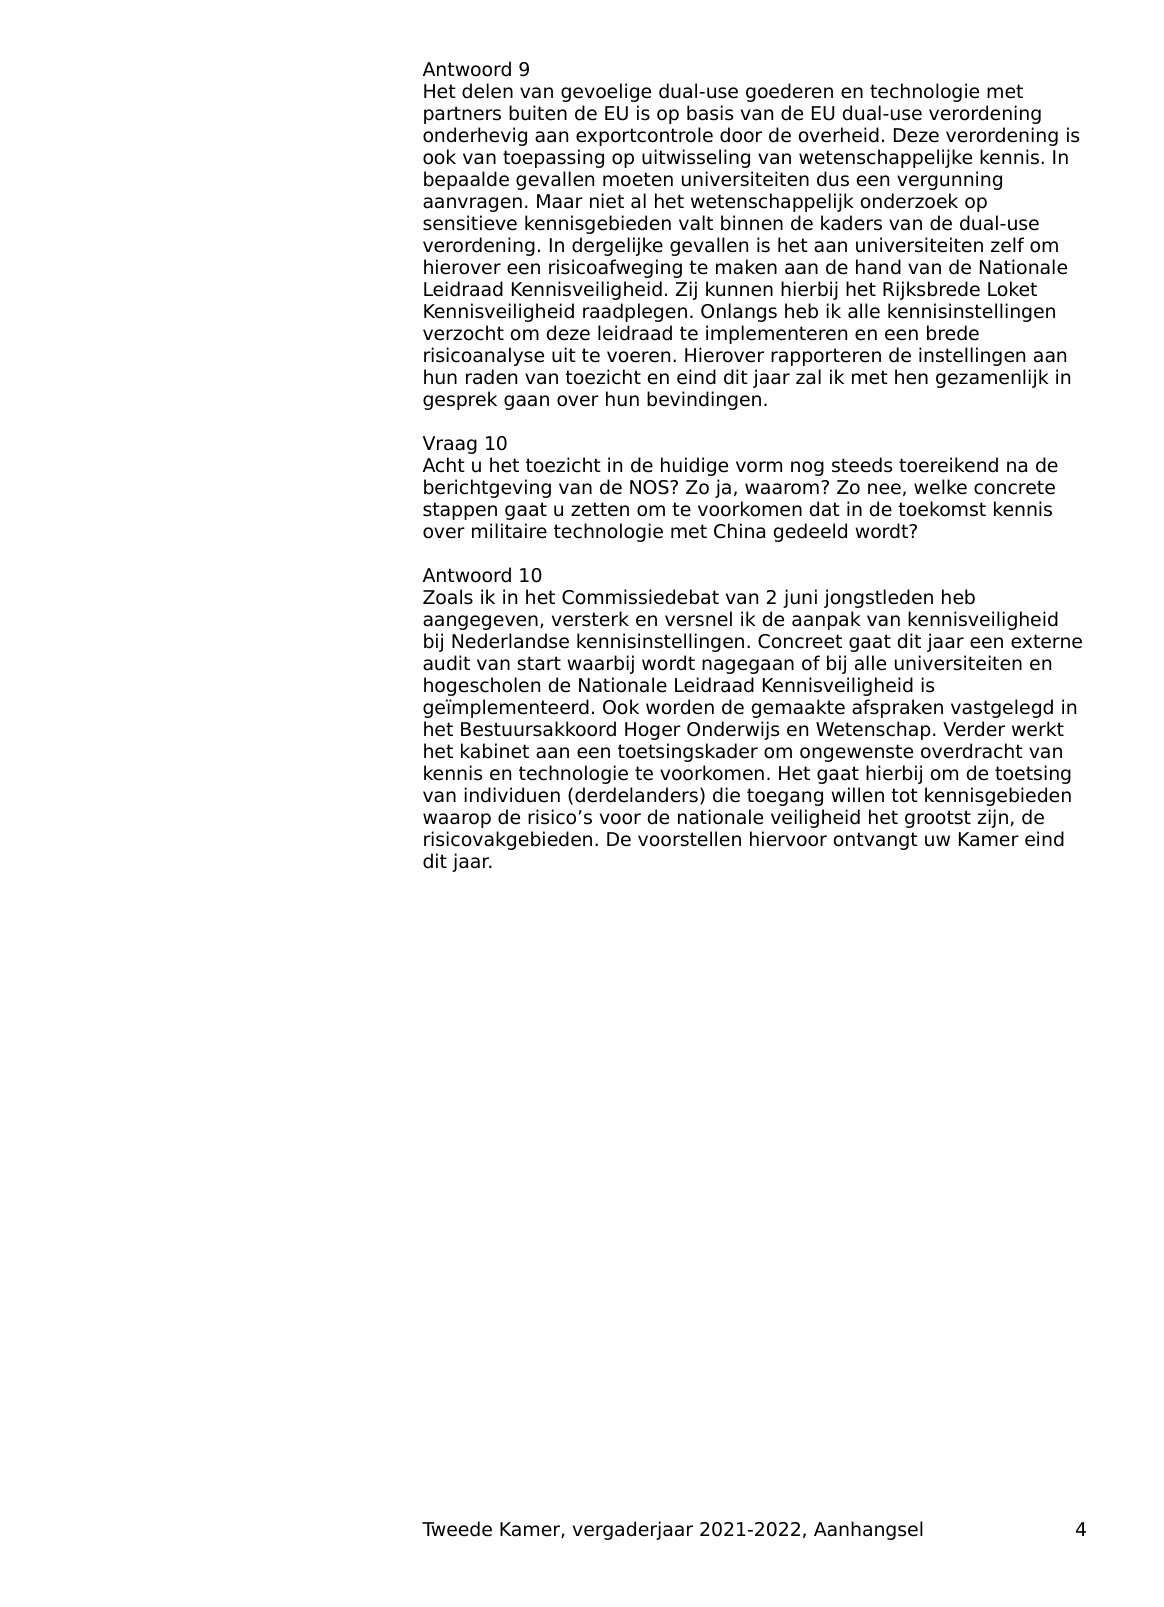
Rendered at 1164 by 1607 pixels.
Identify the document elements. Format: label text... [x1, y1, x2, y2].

text Acht u het toezicht in de huidige vorm nog steeds toereikend na de berichtgeving van de NOS? Zo ja, waarom? Zo nee, welke concrete stappen gaat u zetten om te voorkomen dat in de toekomst kennis over militaire technologie met China gedeeld wordt? [422, 455, 1087, 543]
text Antwoord 10 [422, 565, 1087, 587]
text Zoals ik in het Commissiedebat van 2 juni jongstleden heb aangegeven, versterk en versnel ik de aanpak van kennisveiligheid bij Nederlandse kennisinstellingen. Concreet gaat dit jaar een externe audit van start waarbij wordt nagegaan of bij alle universiteiten en hogescholen de Nationale Leidraad Kennisveiligheid is geïmplementeerd. Ook worden de gemaakte afspraken vastgelegd in het Bestuursakkoord Hoger Onderwijs en Wetenschap. Verder werkt het kabinet aan een toetsingskader om ongewenste overdracht van kennis en technologie te voorkomen. Het gaat hierbij om de toetsing van individuen (derdelanders) die toegang willen tot kennisgebieden waarop de risico’s voor de nationale veiligheid het grootst zijn, de risicovakgebieden. De voorstellen hiervoor ontvangt uw Kamer eind dit jaar. [422, 587, 1087, 873]
text Antwoord 9 [422, 59, 1087, 81]
text Vraag 10 [422, 433, 1087, 455]
text Het delen van gevoelige dual-use goederen en technologie met partners buiten de EU is op basis van de EU dual-use verordening onderhevig aan exportcontrole door de overheid. Deze verordening is ook van toepassing op uitwisseling van wetenschappelijke kennis. In bepaalde gevallen moeten universiteiten dus een vergunning aanvragen. Maar niet al het wetenschappelijk onderzoek op sensitieve kennisgebieden valt binnen de kaders van de dual-use verordening. In dergelijke gevallen is het aan universiteiten zelf om hierover een risicoafweging te maken aan de hand van de Nationale Leidraad Kennisveiligheid. Zij kunnen hierbij het Rijksbrede Loket Kennisveiligheid raadplegen. Onlangs heb ik alle kennisinstellingen verzocht om deze leidraad te implementeren en een brede risicoanalyse uit te voeren. Hierover rapporteren de instellingen aan hun raden van toezicht en eind dit jaar zal ik met hen gezamenlijk in gesprek gaan over hun bevindingen. [422, 81, 1087, 411]
